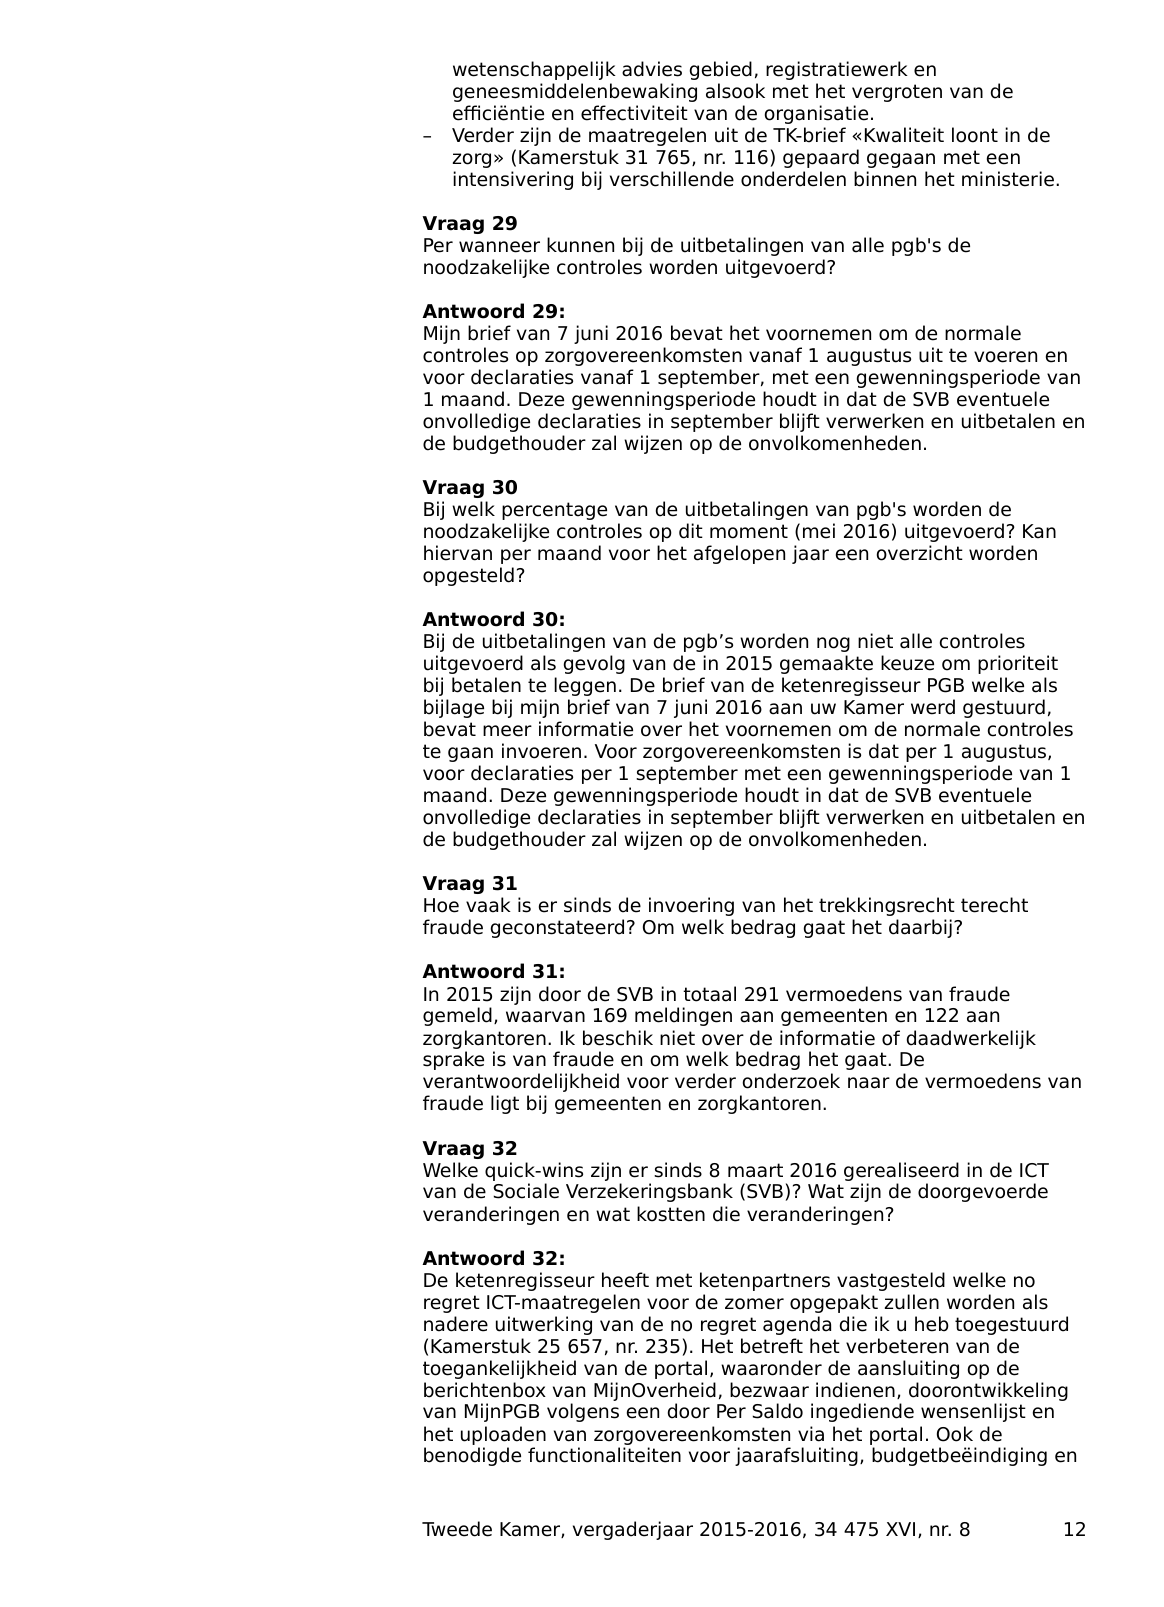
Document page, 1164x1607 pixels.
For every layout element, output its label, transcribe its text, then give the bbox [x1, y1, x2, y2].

text Vraag 32 [422, 1137, 1087, 1159]
text Vraag 31 [422, 873, 1087, 895]
text Vraag 30 [422, 477, 1087, 499]
text In 2015 zijn door de SVB in totaal 291 vermoedens van fraude gemeld, waarvan 169 meldingen aan gemeenten en 122 aan zorgkantoren. Ik beschik niet over de informatie of daadwerkelijk sprake is van fraude en om welk bedrag het gaat. De verantwoordelijkheid voor verder onderzoek naar de vermoedens van fraude ligt bij gemeenten en zorgkantoren. [422, 983, 1087, 1115]
text Antwoord 31: [422, 961, 1087, 983]
text Hoe vaak is er sinds de invoering van het trekkingsrecht terecht fraude geconstateerd? Om welk bedrag gaat het daarbij? [422, 895, 1087, 939]
text Antwoord 30: [422, 609, 1087, 631]
text De ketenregisseur heeft met ketenpartners vastgesteld welke no regret ICT-maatregelen voor de zomer opgepakt zullen worden als nadere uitwerking van de no regret agenda die ik u heb toegestuurd (Kamerstuk 25 657, nr. 235). Het betreft het verbeteren van de toegankelijkheid van de portal, waaronder de aansluiting op de berichtenbox van MijnOverheid, bezwaar indienen, doorontwikkeling van MijnPGB volgens een door Per Saldo ingediende wensenlijst en het uploaden van zorgovereenkomsten via het portal. Ook de benodigde functionaliteiten voor jaarafsluiting, budgetbeëindiging en [422, 1269, 1087, 1467]
text Per wanneer kunnen bij de uitbetalingen van alle pgb's de noodzakelijke controles worden uitgevoerd? [422, 235, 1087, 279]
text – Verder zijn de maatregelen uit de TK-brief «Kwaliteit loont in de zorg» (Kamerstuk 31 765, nr. 116) gepaard gegaan met een intensivering bij verschillende onderdelen binnen het ministerie. [422, 125, 1087, 191]
text Bij welk percentage van de uitbetalingen van pgb's worden de noodzakelijke controles op dit moment (mei 2016) uitgevoerd? Kan hiervan per maand voor het afgelopen jaar een overzicht worden opgesteld? [422, 499, 1087, 587]
text Mijn brief van 7 juni 2016 bevat het voornemen om de normale controles op zorgovereenkomsten vanaf 1 augustus uit te voeren en voor declaraties vanaf 1 september, met een gewenningsperiode van 1 maand. Deze gewenningsperiode houdt in dat de SVB eventuele onvolledige declaraties in september blijft verwerken en uitbetalen en de budgethouder zal wijzen op de onvolkomenheden. [422, 323, 1087, 455]
text wetenschappelijk advies gebied, registratiewerk en geneesmiddelenbewaking alsook met het vergroten van de efficiëntie en effectiviteit van de organisatie. [422, 59, 1087, 125]
text Welke quick-wins zijn er sinds 8 maart 2016 gerealiseerd in de ICT van de Sociale Verzekeringsbank (SVB)? Wat zijn de doorgevoerde veranderingen en wat kostten die veranderingen? [422, 1159, 1087, 1225]
text Antwoord 29: [422, 301, 1087, 323]
text Antwoord 32: [422, 1248, 1087, 1269]
text Vraag 29 [422, 213, 1087, 235]
text Bij de uitbetalingen van de pgb’s worden nog niet alle controles uitgevoerd als gevolg van de in 2015 gemaakte keuze om prioriteit bij betalen te leggen. De brief van de ketenregisseur PGB welke als bijlage bij mijn brief van 7 juni 2016 aan uw Kamer werd gestuurd, bevat meer informatie over het voornemen om de normale controles te gaan invoeren. Voor zorgovereenkomsten is dat per 1 augustus, voor declaraties per 1 september met een gewenningsperiode van 1 maand. Deze gewenningsperiode houdt in dat de SVB eventuele onvolledige declaraties in september blijft verwerken en uitbetalen en de budgethouder zal wijzen op de onvolkomenheden. [422, 631, 1087, 851]
